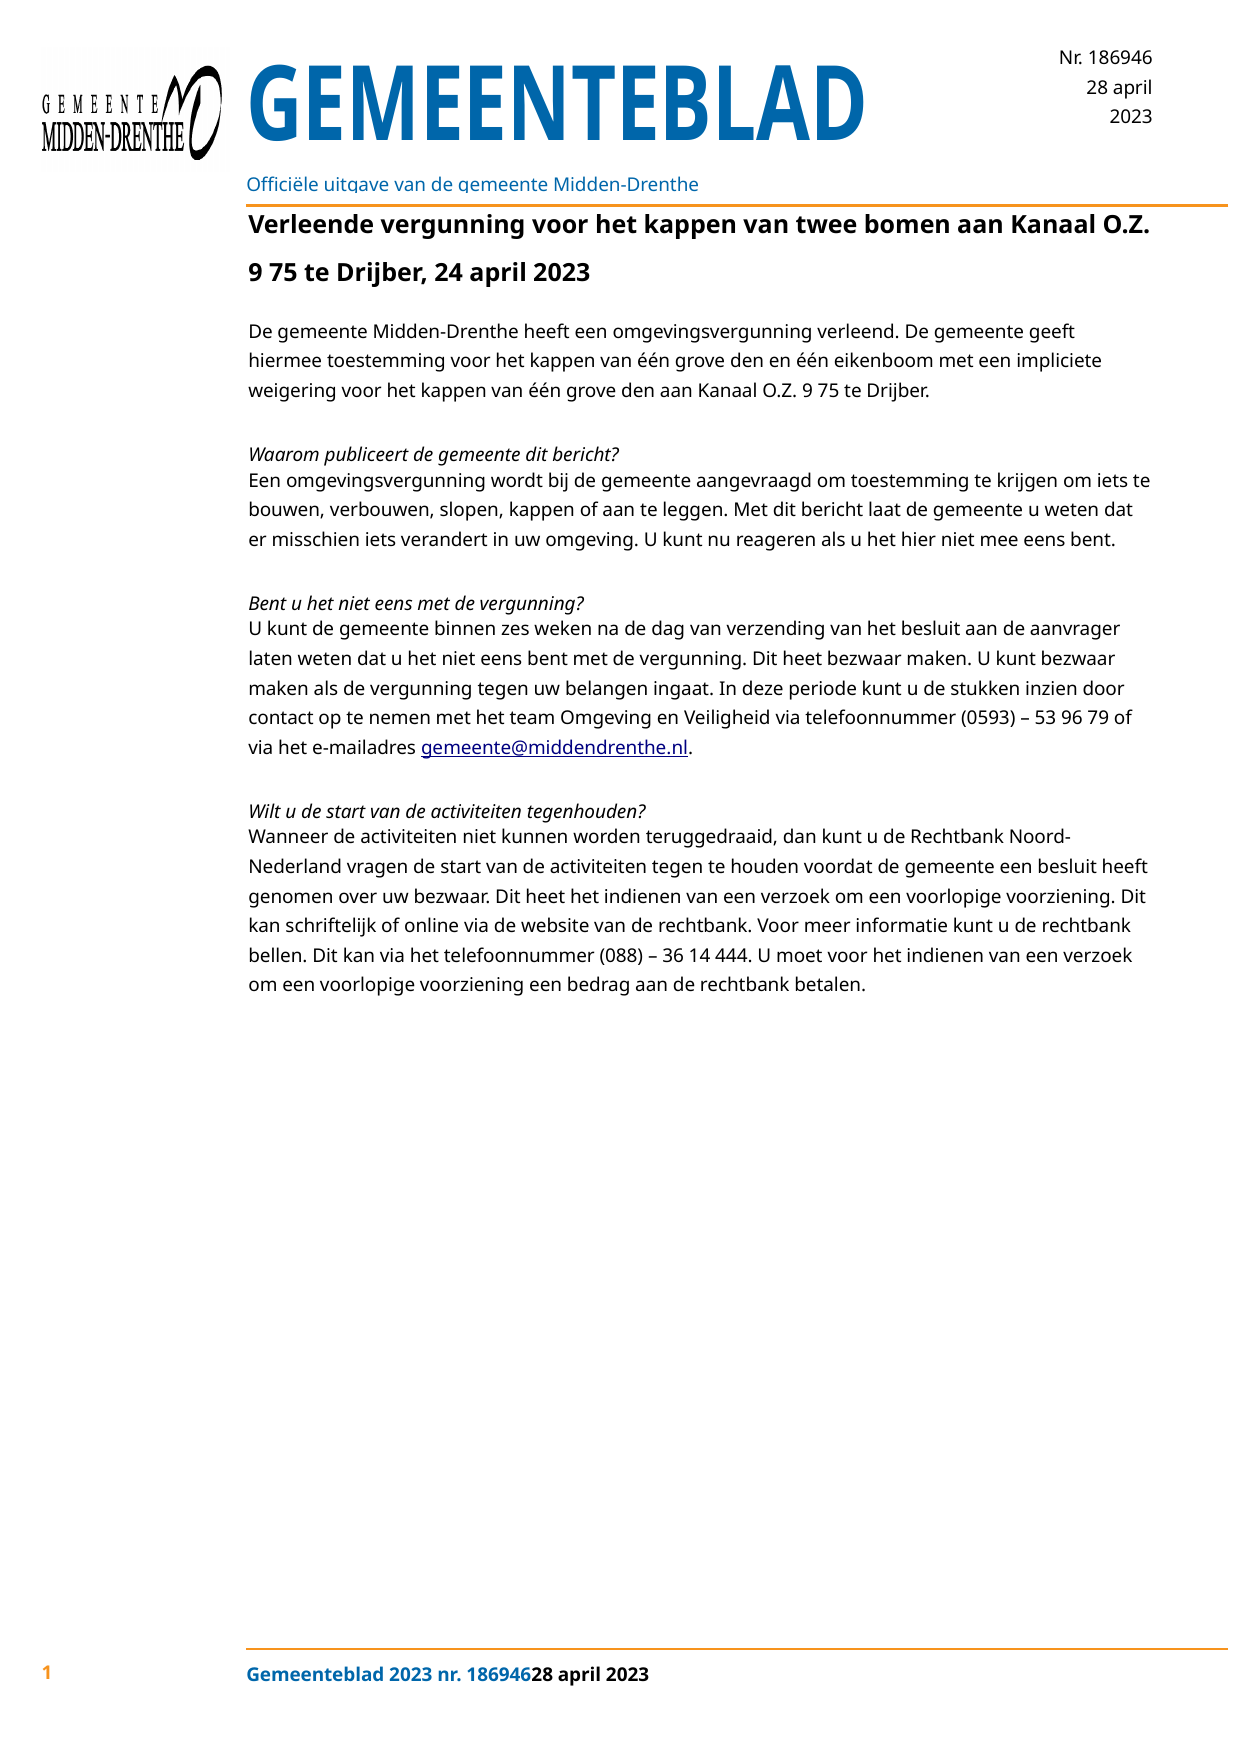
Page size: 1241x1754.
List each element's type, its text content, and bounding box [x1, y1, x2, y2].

text Verleende vergunning voor het kappen van twee bomen aan Kanaal O.Z. 9 75 te Drijber, 24 april 2023 [248, 207, 1152, 288]
text Een omgevingsvergunning wordt bij de gemeente aangevraagd om toestemming te krijgen om iets te bouwen, verbouwen, slopen, kappen of aan te leggen. Met dit bericht laat de gemeente u weten dat er misschien iets verandert in uw omgeving. U kunt nu reageren als u het hier niet mee eens bent. [248, 467, 1152, 552]
text Wilt u de start van de activiteiten tegenhouden? [248, 798, 1152, 824]
text Wanneer de activiteiten niet kunnen worden teruggedraaid, dan kunt u de Rechtbank Noord-Nederland vragen de start van de activiteiten tegen te houden voordat de gemeente een besluit heeft genomen over uw bezwaar. Dit heet het indienen van een verzoek om een voorlopige voorziening. Dit kan schriftelijk of online via de website van de rechtbank. Voor meer informatie kunt u de rechtbank bellen. Dit kan via het telefoonnummer (088) – 36 14 444. U moet voor het indienen van een verzoek om een voorlopige voorziening een bedrag aan de rechtbank betalen. [248, 824, 1152, 997]
text U kunt de gemeente binnen zes weken na de dag van verzending van het besluit aan de aanvrager laten weten dat u het niet eens bent met de vergunning. Dit heet bezwaar maken. U kunt bezwaar maken als de vergunning tegen uw belangen ingaat. In deze periode kunt u de stukken inzien door contact op te nemen met het team Omgeving en Veiligheid via telefoonnummer (0593) – 53 96 79 of via het e-mailadres gemeente@middendrenthe.nl. [248, 616, 1152, 760]
text Waarom publiceert de gemeente dit bericht? [248, 441, 1152, 467]
picture [41, 47, 231, 172]
text Bent u het niet eens met de vergunning? [248, 590, 1152, 616]
text De gemeente Midden-Drenthe heeft een omgevingsvergunning verleend. De gemeente geeft hiermee toestemming voor het kappen van één grove den en één eikenboom met een impliciete weigering voor het kappen van één grove den aan Kanaal O.Z. 9 75 te Drijber. [248, 318, 1152, 403]
